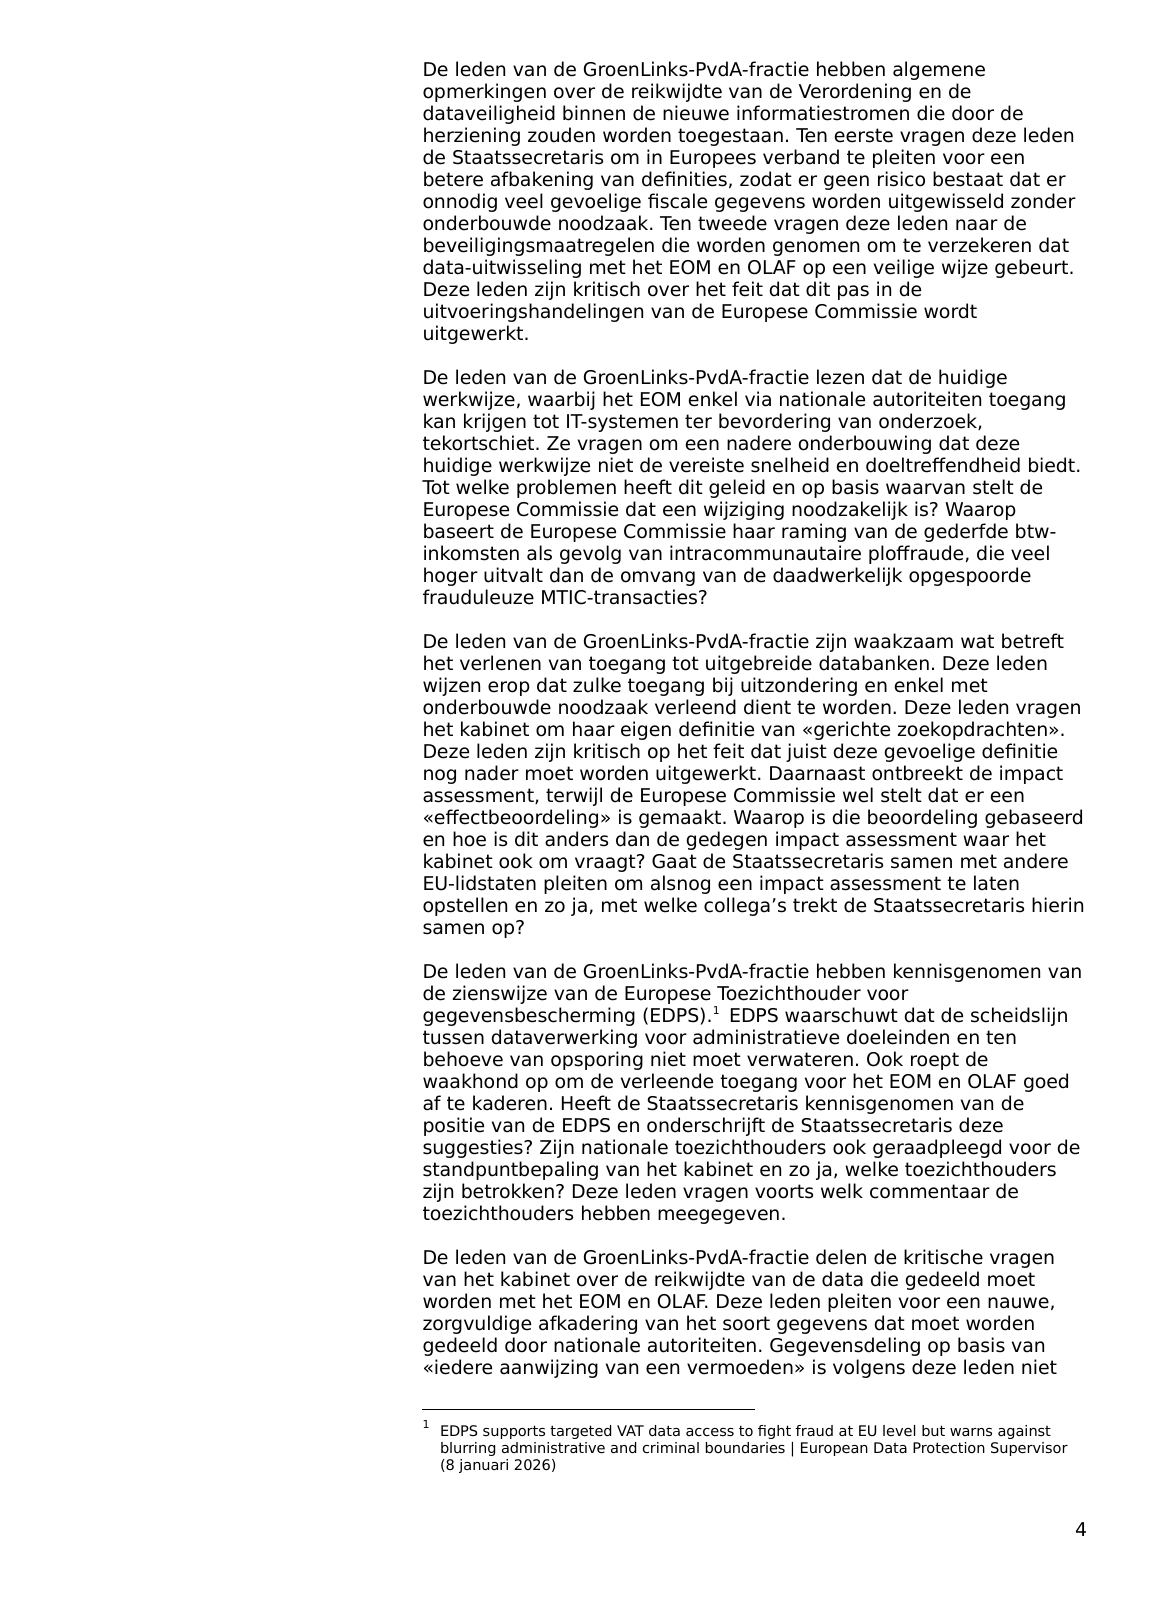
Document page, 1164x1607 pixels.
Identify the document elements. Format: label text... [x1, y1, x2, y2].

text De leden van de GroenLinks-PvdA-fractie zijn waakzaam wat betreft het verlenen van toegang tot uitgebreide databanken. Deze leden wijzen erop dat zulke toegang bij uitzondering en enkel met onderbouwde noodzaak verleend dient te worden. Deze leden vragen het kabinet om haar eigen definitie van «gerichte zoekopdrachten». Deze leden zijn kritisch op het feit dat juist deze gevoelige definitie nog nader moet worden uitgewerkt. Daarnaast ontbreekt de impact assessment, terwijl de Europese Commissie wel stelt dat er een «effectbeoordeling» is gemaakt. Waarop is die beoordeling gebaseerd en hoe is dit anders dan de gedegen impact assessment waar het kabinet ook om vraagt? Gaat de Staatssecretaris samen met andere EU-lidstaten pleiten om alsnog een impact assessment te laten opstellen en zo ja, met welke collega’s trekt de Staatssecretaris hierin samen op? [422, 631, 1087, 939]
text EDPS supports targeted VAT data access to fight fraud at EU level but warns against blurring administrative and criminal boundaries | European Data Protection Supervisor (8 januari 2026) [422, 1418, 1087, 1474]
text De leden van de GroenLinks-PvdA-fractie delen de kritische vragen van het kabinet over de reikwijdte van de data die gedeeld moet worden met het EOM en OLAF. Deze leden pleiten voor een nauwe, zorgvuldige afkadering van het soort gegevens dat moet worden gedeeld door nationale autoriteiten. Gegevensdeling op basis van «iedere aanwijzing van een vermoeden» is volgens deze leden niet [422, 1247, 1087, 1379]
text De leden van de GroenLinks-PvdA-fractie hebben kennisgenomen van de zienswijze van de Europese Toezichthouder voor gegevensbescherming (EDPS). EDPS waarschuwt dat de scheidslijn tussen dataverwerking voor administratieve doeleinden en ten behoeve van opsporing niet moet verwateren. Ook roept de waakhond op om de verleende toegang voor het EOM en OLAF goed af te kaderen. Heeft de Staatssecretaris kennisgenomen van de positie van de EDPS en onderschrijft de Staatssecretaris deze suggesties? Zijn nationale toezichthouders ook geraadpleegd voor de standpuntbepaling van het kabinet en zo ja, welke toezichthouders zijn betrokken? Deze leden vragen voorts welk commentaar de toezichthouders hebben meegegeven. [422, 961, 1087, 1224]
text De leden van de GroenLinks-PvdA-fractie hebben algemene opmerkingen over de reikwijdte van de Verordening en de dataveiligheid binnen de nieuwe informatiestromen die door de herziening zouden worden toegestaan. Ten eerste vragen deze leden de Staatssecretaris om in Europees verband te pleiten voor een betere afbakening van definities, zodat er geen risico bestaat dat er onnodig veel gevoelige fiscale gegevens worden uitgewisseld zonder onderbouwde noodzaak. Ten tweede vragen deze leden naar de beveiligingsmaatregelen die worden genomen om te verzekeren dat data-uitwisseling met het EOM en OLAF op een veilige wijze gebeurt. Deze leden zijn kritisch over het feit dat dit pas in de uitvoeringshandelingen van de Europese Commissie wordt uitgewerkt. [422, 59, 1087, 345]
text De leden van de GroenLinks-PvdA-fractie lezen dat de huidige werkwijze, waarbij het EOM enkel via nationale autoriteiten toegang kan krijgen tot IT-systemen ter bevordering van onderzoek, tekortschiet. Ze vragen om een nadere onderbouwing dat deze huidige werkwijze niet de vereiste snelheid en doeltreffendheid biedt. Tot welke problemen heeft dit geleid en op basis waarvan stelt de Europese Commissie dat een wijziging noodzakelijk is? Waarop baseert de Europese Commissie haar raming van de gederfde btw-inkomsten als gevolg van intracommunautaire ploffraude, die veel hoger uitvalt dan de omvang van de daadwerkelijk opgespoorde frauduleuze MTIC-transacties? [422, 367, 1087, 609]
